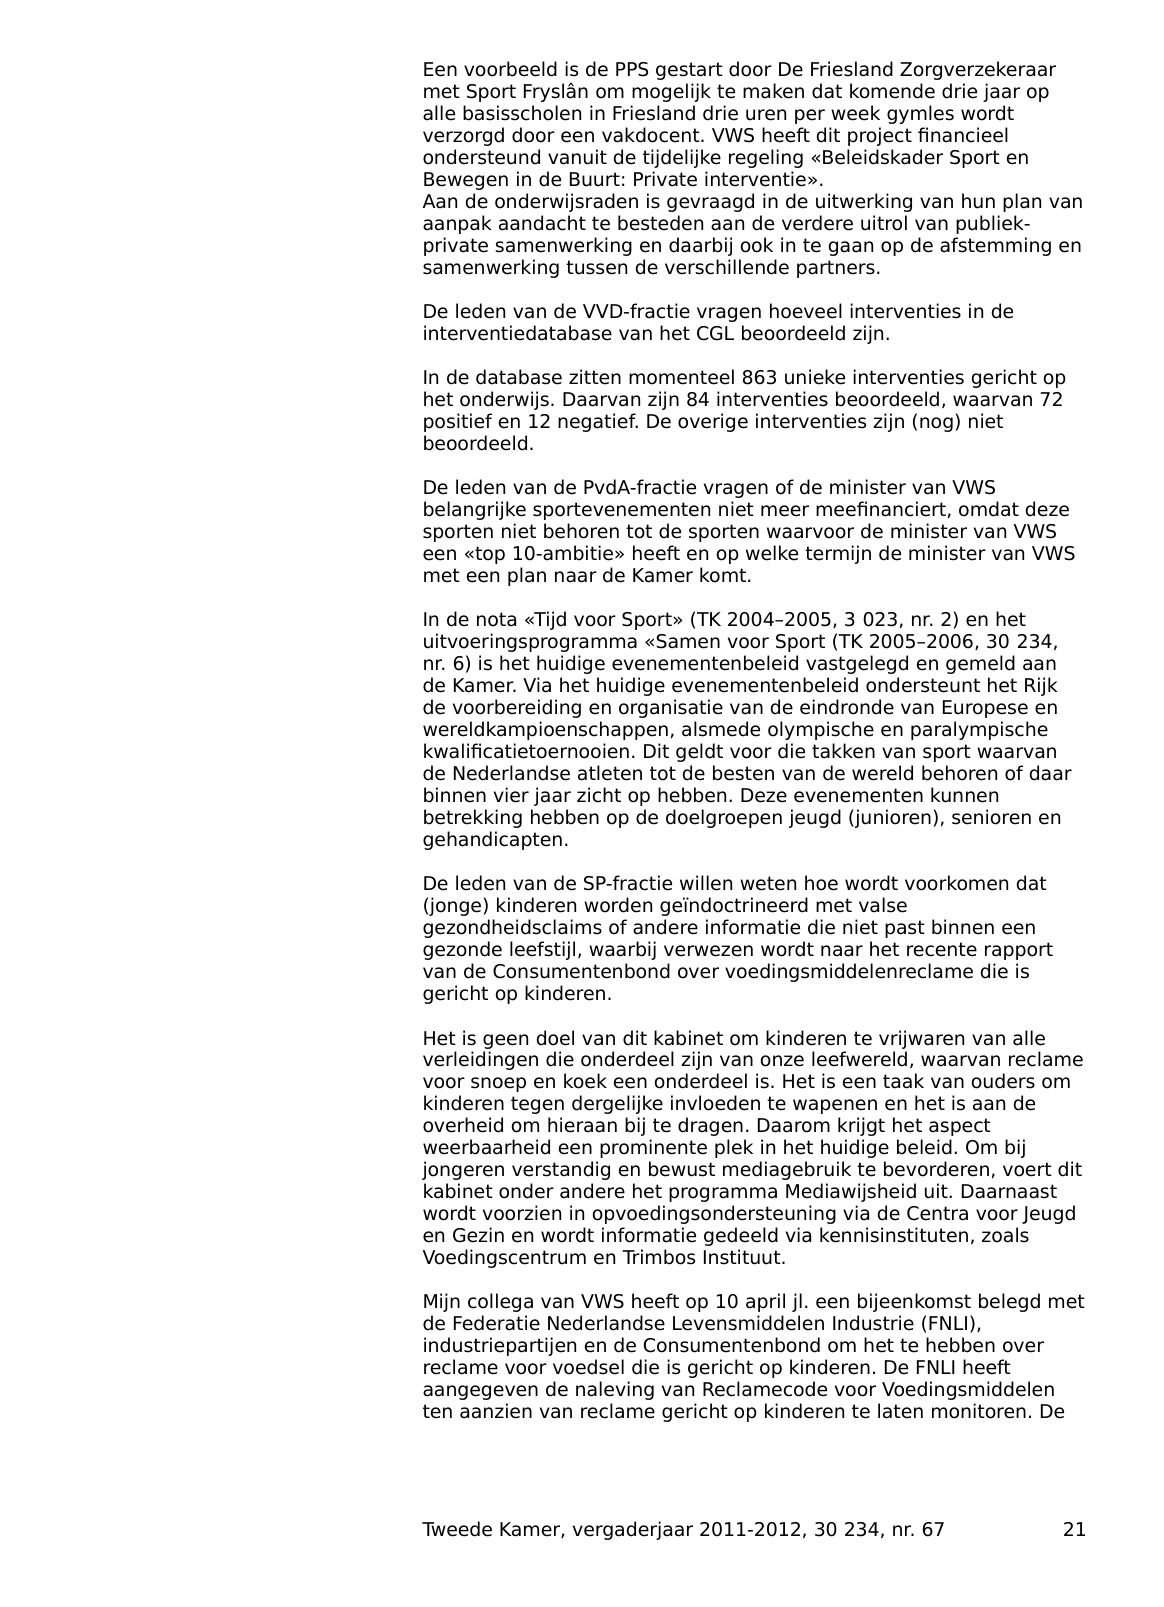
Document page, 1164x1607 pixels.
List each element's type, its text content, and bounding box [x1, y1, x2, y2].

text De leden van de PvdA-fractie vragen of de minister van VWS belangrijke sportevenementen niet meer meefinanciert, omdat deze sporten niet behoren tot de sporten waarvoor de minister van VWS een «top 10-ambitie» heeft en op welke termijn de minister van VWS met een plan naar de Kamer komt. [422, 477, 1087, 587]
text Een voorbeeld is de PPS gestart door De Friesland Zorgverzekeraar met Sport Fryslân om mogelijk te maken dat komende drie jaar op alle basisscholen in Friesland drie uren per week gymles wordt verzorgd door een vakdocent. VWS heeft dit project financieel ondersteund vanuit de tijdelijke regeling «Beleidskader Sport en Bewegen in de Buurt: Private interventie». [422, 59, 1087, 191]
text De leden van de VVD-fractie vragen hoeveel interventies in de interventiedatabase van het CGL beoordeeld zijn. [422, 301, 1087, 345]
text Mijn collega van VWS heeft op 10 april jl. een bijeenkomst belegd met de Federatie Nederlandse Levensmiddelen Industrie (FNLI), industriepartijen en de Consumentenbond om het te hebben over reclame voor voedsel die is gericht op kinderen. De FNLI heeft aangegeven de naleving van Reclamecode voor Voedingsmiddelen ten aanzien van reclame gericht op kinderen te laten monitoren. De [422, 1291, 1087, 1423]
text In de database zitten momenteel 863 unieke interventies gericht op het onderwijs. Daarvan zijn 84 interventies beoordeeld, waarvan 72 positief en 12 negatief. De overige interventies zijn (nog) niet beoordeeld. [422, 367, 1087, 455]
text Het is geen doel van dit kabinet om kinderen te vrijwaren van alle verleidingen die onderdeel zijn van onze leefwereld, waarvan reclame voor snoep en koek een onderdeel is. Het is een taak van ouders om kinderen tegen dergelijke invloeden te wapenen en het is aan de overheid om hieraan bij te dragen. Daarom krijgt het aspect weerbaarheid een prominente plek in het huidige beleid. Om bij jongeren verstandig en bewust mediagebruik te bevorderen, voert dit kabinet onder andere het programma Mediawijsheid uit. Daarnaast wordt voorzien in opvoedingsondersteuning via de Centra voor Jeugd en Gezin en wordt informatie gedeeld via kennisinstituten, zoals Voedingscentrum en Trimbos Instituut. [422, 1027, 1087, 1269]
text In de nota «Tijd voor Sport» (TK 2004–2005, 3 023, nr. 2) en het uitvoeringsprogramma «Samen voor Sport (TK 2005–2006, 30 234, nr. 6) is het huidige evenementenbeleid vastgelegd en gemeld aan de Kamer. Via het huidige evenementenbeleid ondersteunt het Rijk de voorbereiding en organisatie van de eindronde van Europese en wereldkampioenschappen, alsmede olympische en paralympische kwalificatietoernooien. Dit geldt voor die takken van sport waarvan de Nederlandse atleten tot de besten van de wereld behoren of daar binnen vier jaar zicht op hebben. Deze evenementen kunnen betrekking hebben op de doelgroepen jeugd (junioren), senioren en gehandicapten. [422, 609, 1087, 851]
text Aan de onderwijsraden is gevraagd in de uitwerking van hun plan van aanpak aandacht te besteden aan de verdere uitrol van publiek-private samenwerking en daarbij ook in te gaan op de afstemming en samenwerking tussen de verschillende partners. [422, 191, 1087, 279]
text De leden van de SP-fractie willen weten hoe wordt voorkomen dat (jonge) kinderen worden geïndoctrineerd met valse gezondheidsclaims of andere informatie die niet past binnen een gezonde leefstijl, waarbij verwezen wordt naar het recente rapport van de Consumentenbond over voedingsmiddelenreclame die is gericht op kinderen. [422, 873, 1087, 1005]
